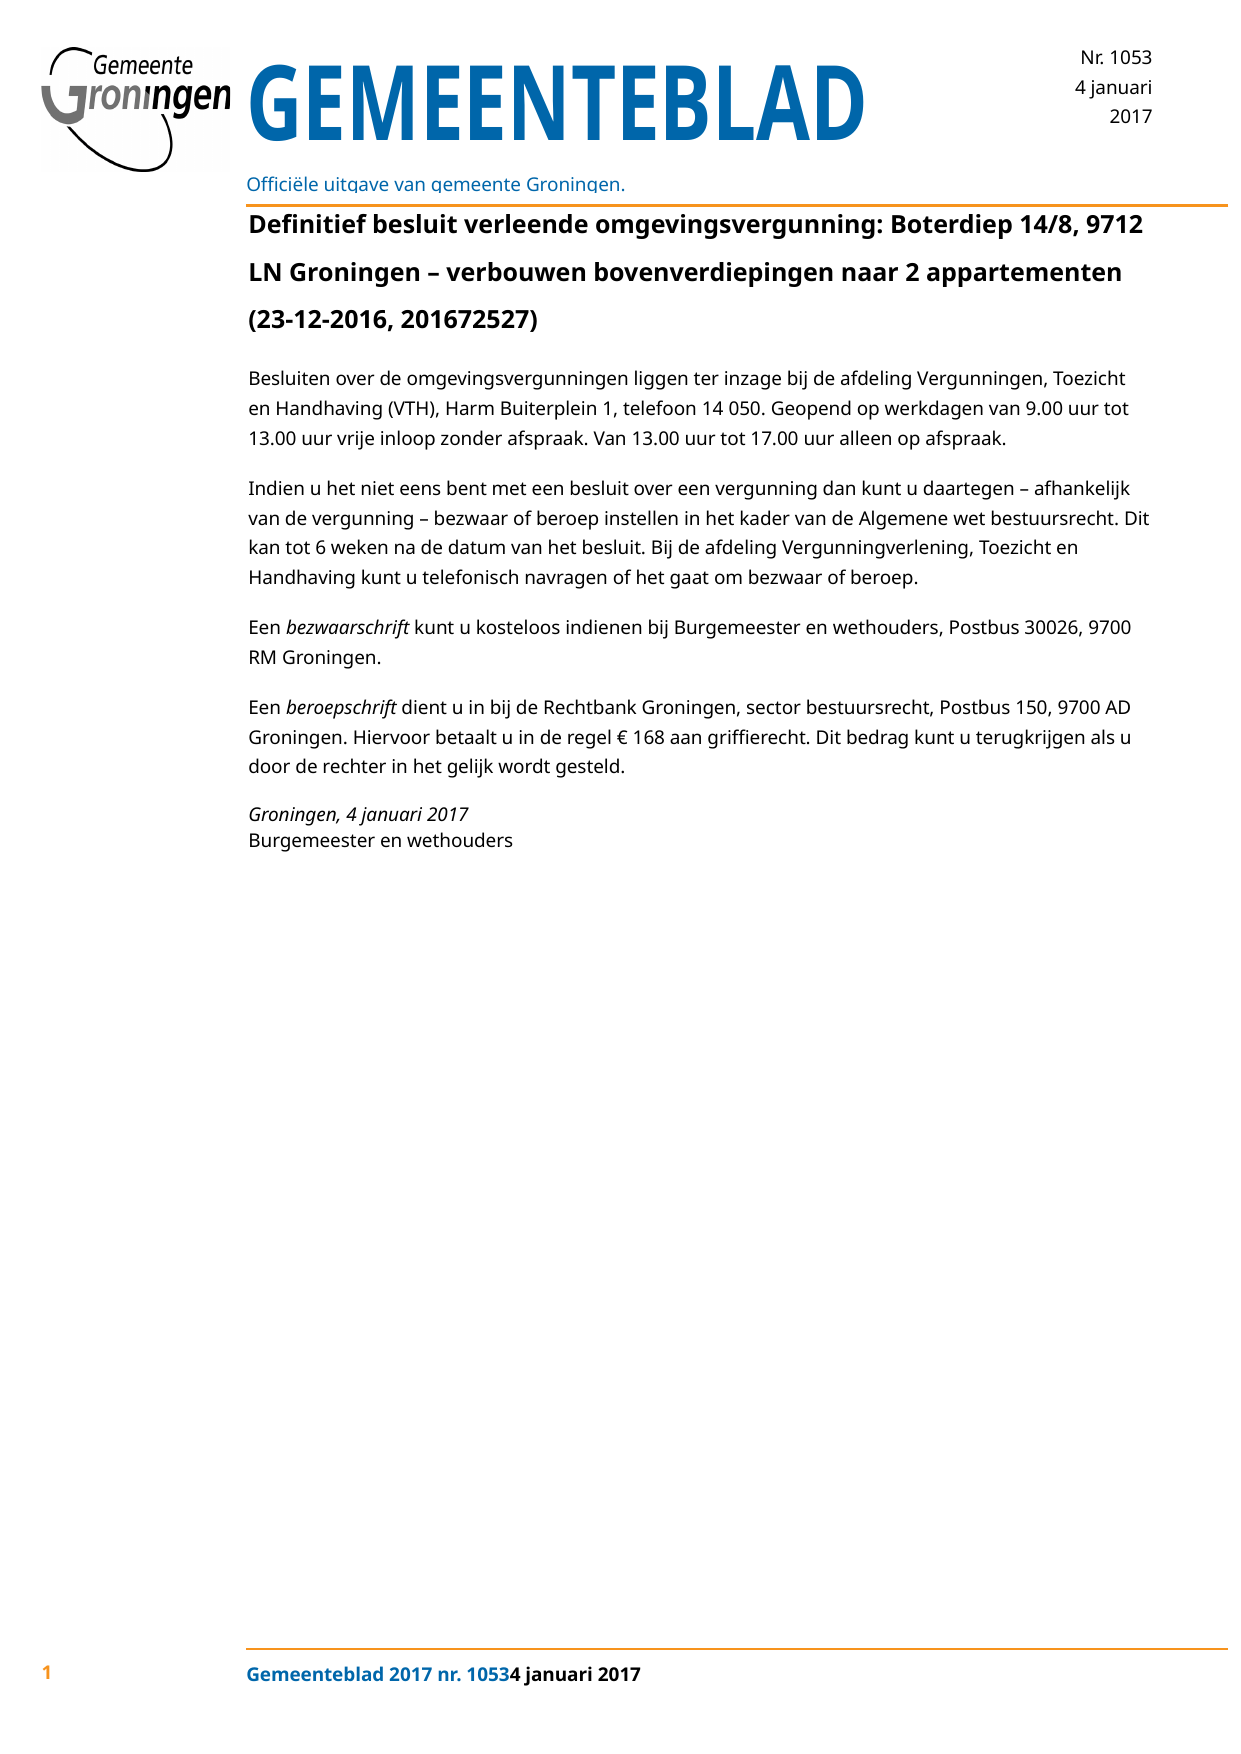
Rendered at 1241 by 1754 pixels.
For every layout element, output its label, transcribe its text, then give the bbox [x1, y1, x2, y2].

text Besluiten over de omgevingsvergunningen liggen ter inzage bij de afdeling Vergunningen, Toezicht en Handhaving (VTH), Harm Buiterplein 1, telefoon 14 050. Geopend op werkdagen van 9.00 uur tot 13.00 uur vrije inloop zonder afspraak. Van 13.00 uur tot 17.00 uur alleen op afspraak. [248, 366, 1152, 450]
text Definitief besluit verleende omgevingsvergunning: Boterdiep 14/8, 9712 LN Groningen – verbouwen bovenverdiepingen naar 2 appartementen (23-12-2016, 201672527) [248, 207, 1152, 336]
text Burgemeester en wethouders [248, 827, 1152, 853]
text Groningen, 4 januari 2017 [248, 801, 1152, 827]
text Indien u het niet eens bent met een besluit over een vergunning dan kunt u daartegen – afhankelijk van de vergunning – bezwaar of beroep instellen in het kader van de Algemene wet bestuursrecht. Dit kan tot 6 weken na de datum van het besluit. Bij de afdeling Vergunningverlening, Toezicht en Handhaving kunt u telefonisch navragen of het gaat om bezwaar of beroep. [248, 475, 1152, 589]
picture [41, 47, 231, 172]
text Een beroepschrift dient u in bij de Rechtbank Groningen, sector bestuursrecht, Postbus 150, 9700 AD Groningen. Hiervoor betaalt u in de regel € 168 aan griffierecht. Dit bedrag kunt u terugkrijgen als u door de rechter in het gelijk wordt gesteld. [248, 694, 1152, 779]
text Een bezwaarschrift kunt u kosteloos indienen bij Burgemeester en wethouders, Postbus 30026, 9700 RM Groningen. [248, 614, 1152, 669]
